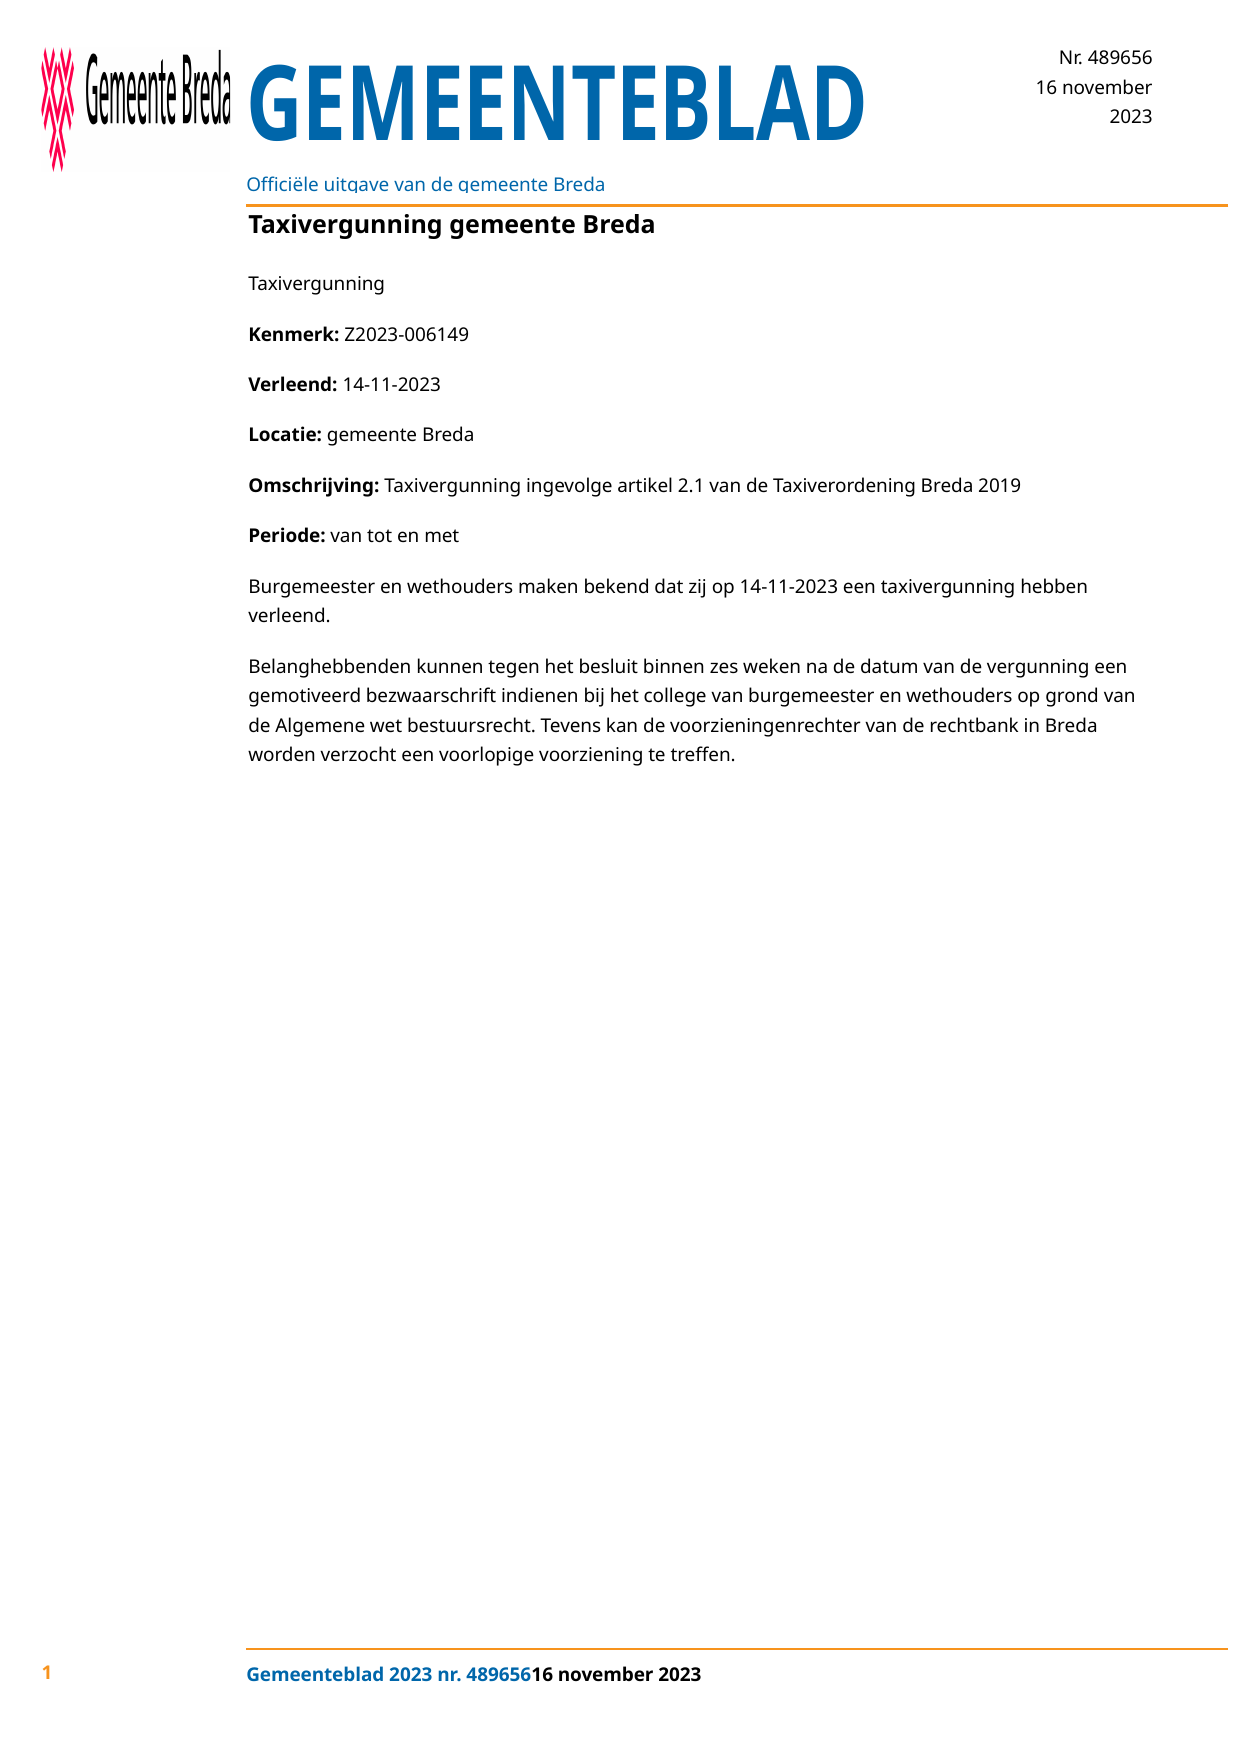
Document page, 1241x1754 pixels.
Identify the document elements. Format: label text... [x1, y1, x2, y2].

text Taxivergunning [248, 270, 1152, 296]
text Omschrijving: Taxivergunning ingevolge artikel 2.1 van de Taxiverordening Breda 2019 [248, 472, 1152, 498]
text Burgemeester en wethouders maken bekend dat zij op 14-11-2023 een taxivergunning hebben verleend. [248, 573, 1152, 628]
text Periode: van tot en met [248, 522, 1152, 548]
text Kenmerk: Z2023-006149 [248, 321, 1152, 346]
text Taxivergunning gemeente Breda [248, 207, 1152, 241]
text Verleend: 14-11-2023 [248, 371, 1152, 397]
text Locatie: gemeente Breda [248, 422, 1152, 447]
text Belanghebbenden kunnen tegen het besluit binnen zes weken na de datum van de vergunning een gemotiveerd bezwaarschrift indienen bij het college van burgemeester en wethouders op grond van de Algemene wet bestuursrecht. Tevens kan de voorzieningenrechter van de rechtbank in Breda worden verzocht een voorlopige voorziening te treffen. [248, 653, 1152, 767]
picture [41, 47, 231, 172]
